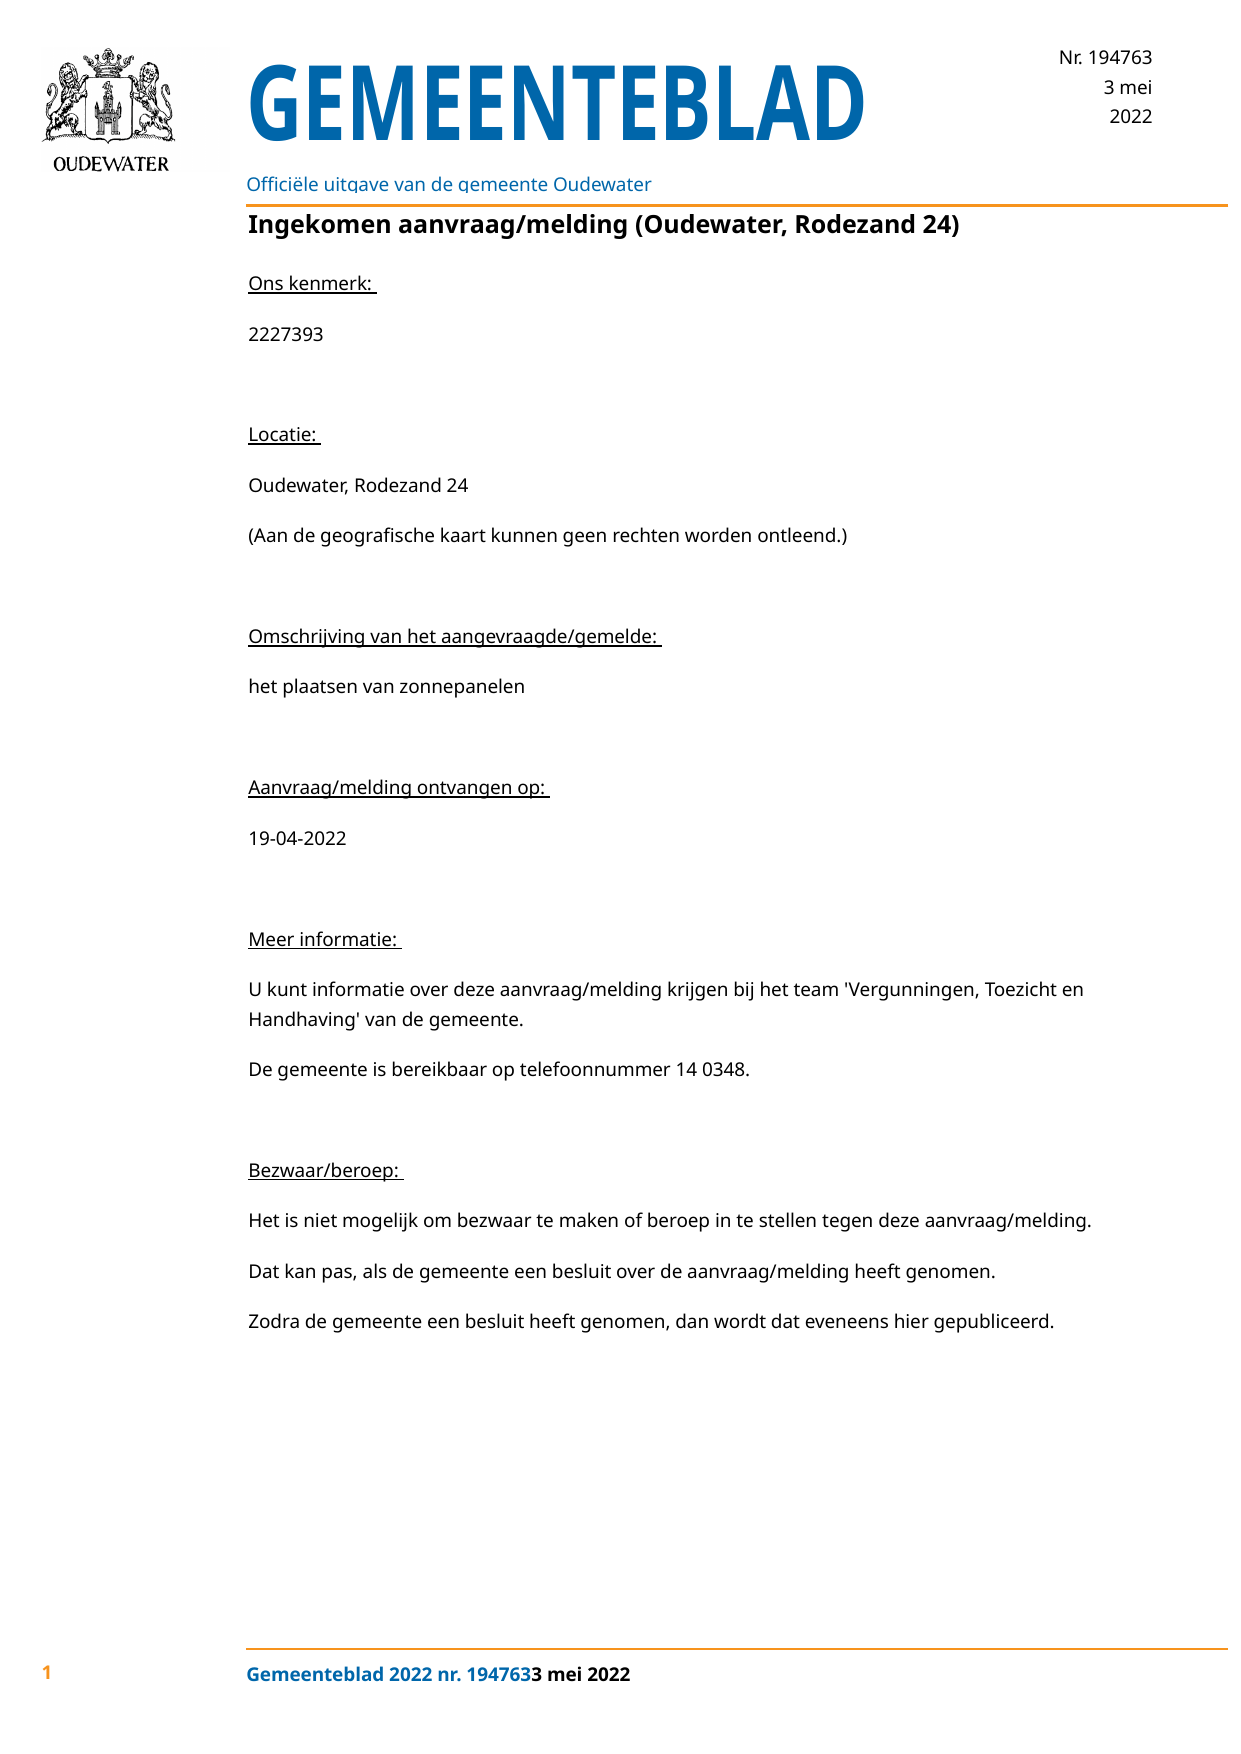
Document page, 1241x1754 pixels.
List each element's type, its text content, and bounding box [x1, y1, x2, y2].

text (Aan de geografische kaart kunnen geen rechten worden ontleend.) [248, 522, 1152, 548]
text Ingekomen aanvraag/melding (Oudewater, Rodezand 24) [248, 207, 1152, 241]
text Het is niet mogelijk om bezwaar te maken of beroep in te stellen tegen deze aanvraag/melding. [248, 1207, 1152, 1233]
text 19-04-2022 [248, 825, 1152, 851]
picture [41, 47, 231, 172]
text Locatie: [248, 422, 1152, 447]
text Bezwaar/beroep: [248, 1157, 1152, 1183]
text Aanvraag/melding ontvangen op: [248, 774, 1152, 800]
text Dat kan pas, als de gemeente een besluit over de aanvraag/melding heeft genomen. [248, 1258, 1152, 1283]
text De gemeente is bereikbaar op telefoonnummer 14 0348. [248, 1056, 1152, 1082]
text Meer informatie: [248, 926, 1152, 951]
text Zodra de gemeente een besluit heeft genomen, dan wordt dat eveneens hier gepubliceerd. [248, 1308, 1152, 1334]
text het plaatsen van zonnepanelen [248, 674, 1152, 699]
text 2227393 [248, 321, 1152, 346]
text U kunt informatie over deze aanvraag/melding krijgen bij het team 'Vergunningen, Toezicht en Handhaving' van de gemeente. [248, 976, 1152, 1031]
text Ons kenmerk: [248, 270, 1152, 296]
text Oudewater, Rodezand 24 [248, 472, 1152, 498]
text Omschrijving van het aangevraagde/gemelde: [248, 623, 1152, 649]
